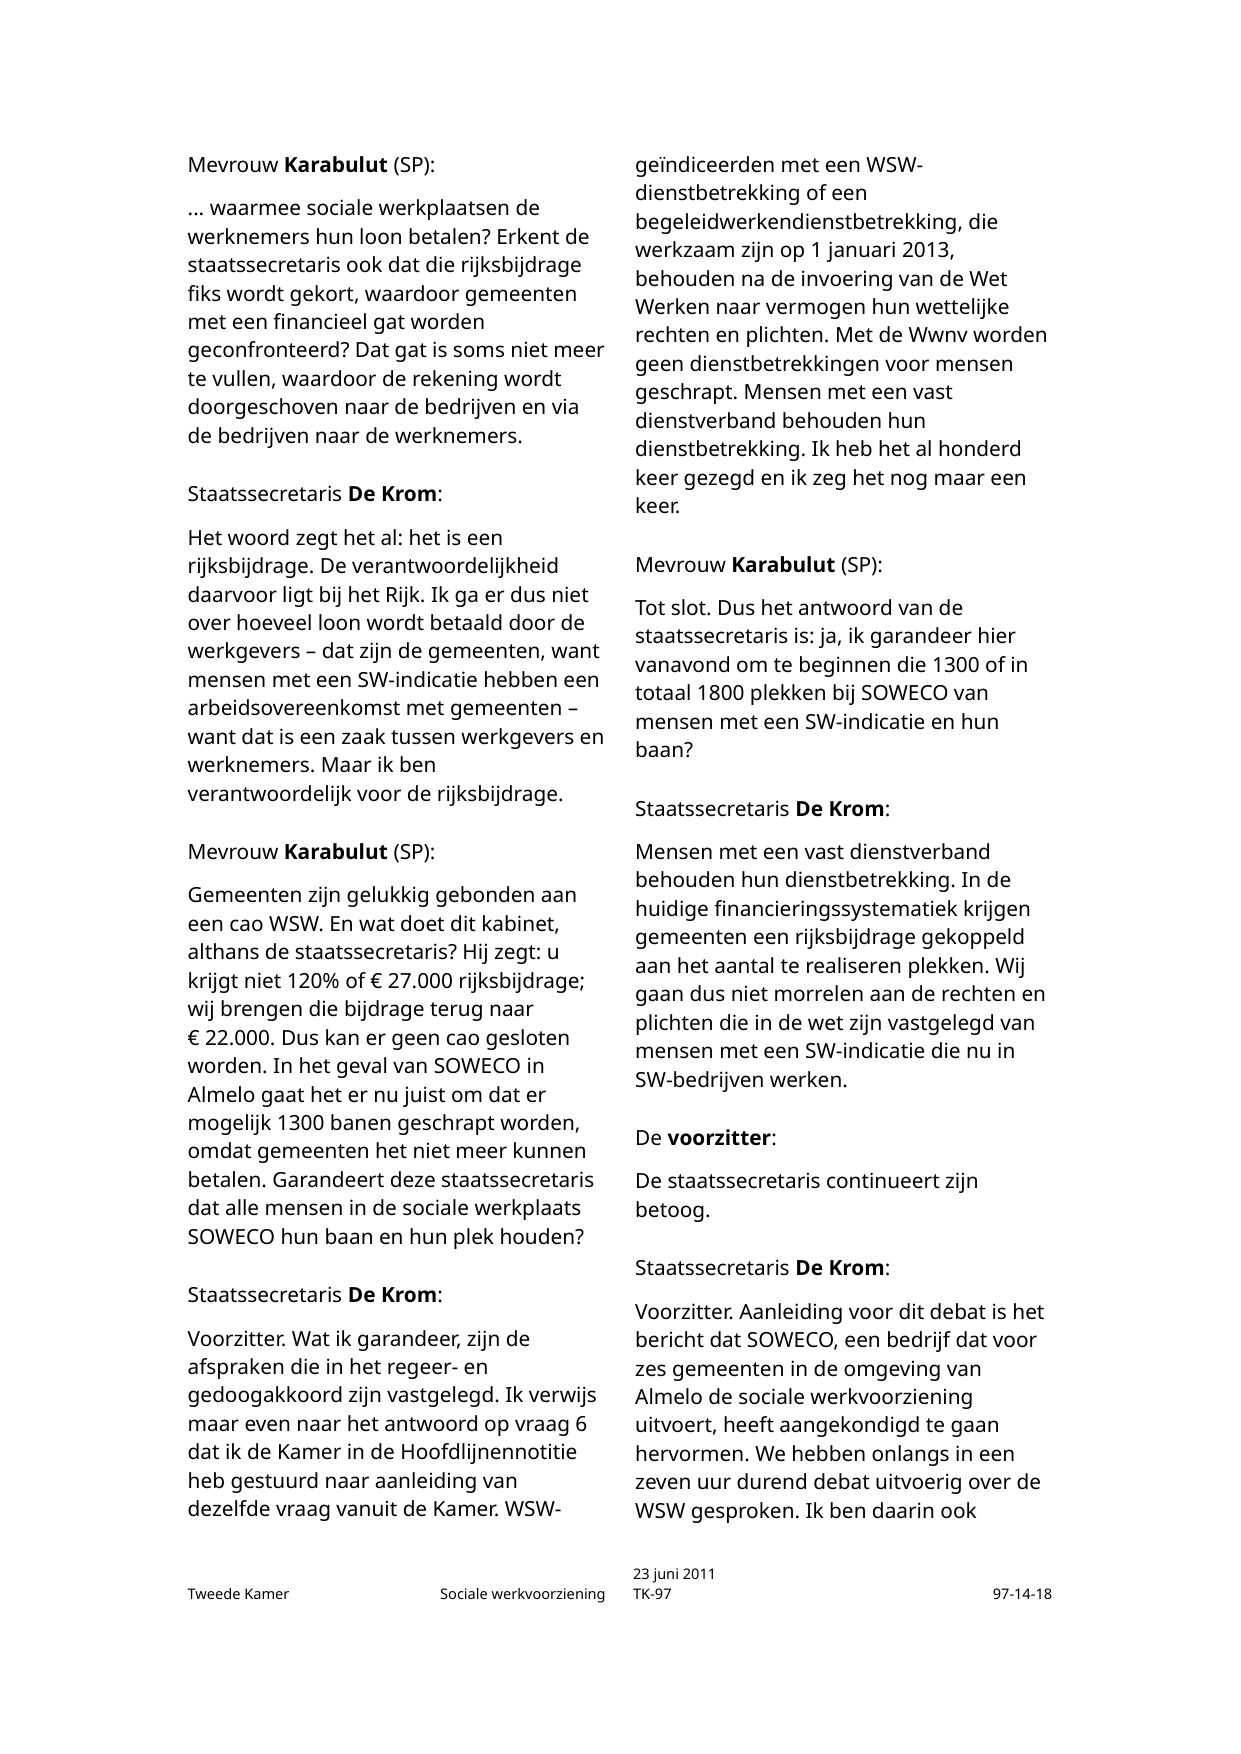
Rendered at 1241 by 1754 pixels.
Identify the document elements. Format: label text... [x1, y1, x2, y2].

text De voorzitter: [635, 1123, 1053, 1152]
text Staatssecretaris De Krom: [635, 794, 1053, 822]
text Mevrouw Karabulut (SP): [187, 837, 605, 866]
text Het woord zegt het al: het is een rijksbijdrage. De verantwoordelijkheid daarvoor ligt bij het Rijk. Ik ga er dus niet over hoeveel loon wordt betaald door de werkgevers – dat zijn de gemeenten, want mensen met een SW-indicatie hebben een arbeidsovereenkomst met gemeenten – want dat is een zaak tussen werkgevers en werknemers. Maar ik ben verantwoordelijk voor de rijksbijdrage. [187, 523, 605, 807]
text Mevrouw Karabulut (SP): [187, 150, 605, 178]
text Voorzitter. Wat ik garandeer, zijn de afspraken die in het regeer- en gedoogakkoord zijn vastgelegd. Ik verwijs maar even naar het antwoord op vraag 6 dat ik de Kamer in de Hoofdlijnennotitie heb gestuurd naar aanleiding van dezelfde vraag vanuit de Kamer. WSW- [187, 1324, 605, 1523]
text Voorzitter. Aanleiding voor dit debat is het bericht dat SOWECO, een bedrijf dat voor zes gemeenten in de omgeving van Almelo de sociale werkvoorziening uitvoert, heeft aangekondigd te gaan hervormen. We hebben onlangs in een zeven uur durend debat uitvoerig over de WSW gesproken. Ik ben daarin ook [635, 1297, 1053, 1524]
text Mensen met een vast dienstverband behouden hun dienstbetrekking. In de huidige financieringssystematiek krijgen gemeenten een rijksbijdrage gekoppeld aan het aantal te realiseren plekken. Wij gaan dus niet morrelen aan de rechten en plichten die in de wet zijn vastgelegd van mensen met een SW-indicatie die nu in SW-bedrijven werken. [635, 837, 1053, 1093]
text Tot slot. Dus het antwoord van de staatssecretaris is: ja, ik garandeer hier vanavond om te beginnen die 1300 of in totaal 1800 plekken bij SOWECO van mensen met een SW-indicatie en hun baan? [635, 593, 1053, 764]
text Staatssecretaris De Krom: [187, 1280, 605, 1309]
text ... waarmee sociale werkplaatsen de werknemers hun loon betalen? Erkent de staatssecretaris ook dat die rijksbijdrage fiks wordt gekort, waardoor gemeenten met een financieel gat worden geconfronteerd? Dat gat is soms niet meer te vullen, waardoor de rekening wordt doorgeschoven naar de bedrijven en via de bedrijven naar de werknemers. [187, 193, 605, 449]
text Staatssecretaris De Krom: [187, 479, 605, 508]
text De staatssecretaris continueert zijn betoog. [635, 1167, 1053, 1223]
text Staatssecretaris De Krom: [635, 1253, 1053, 1282]
text Gemeenten zijn gelukkig gebonden aan een cao WSW. En wat doet dit kabinet, althans de staatssecretaris? Hij zegt: u krijgt niet 120% of € 27.000 rijksbijdrage; wij brengen die bijdrage terug naar € 22.000. Dus kan er geen cao gesloten worden. In het geval van SOWECO in Almelo gaat het er nu juist om dat er mogelijk 1300 banen geschrapt worden, omdat gemeenten het niet meer kunnen betalen. Garandeert deze staatssecretaris dat alle mensen in de sociale werkplaats SOWECO hun baan en hun plek houden? [187, 881, 605, 1250]
text geïndiceerden met een WSW-dienstbetrekking of een begeleidwerkendienstbetrekking, die werkzaam zijn op 1 januari 2013, behouden na de invoering van de Wet Werken naar vermogen hun wettelijke rechten en plichten. Met de Wwnv worden geen dienstbetrekkingen voor mensen geschrapt. Mensen met een vast dienstverband behouden hun dienstbetrekking. Ik heb het al honderd keer gezegd en ik zeg het nog maar een keer. [635, 150, 1053, 520]
text Mevrouw Karabulut (SP): [635, 550, 1053, 578]
